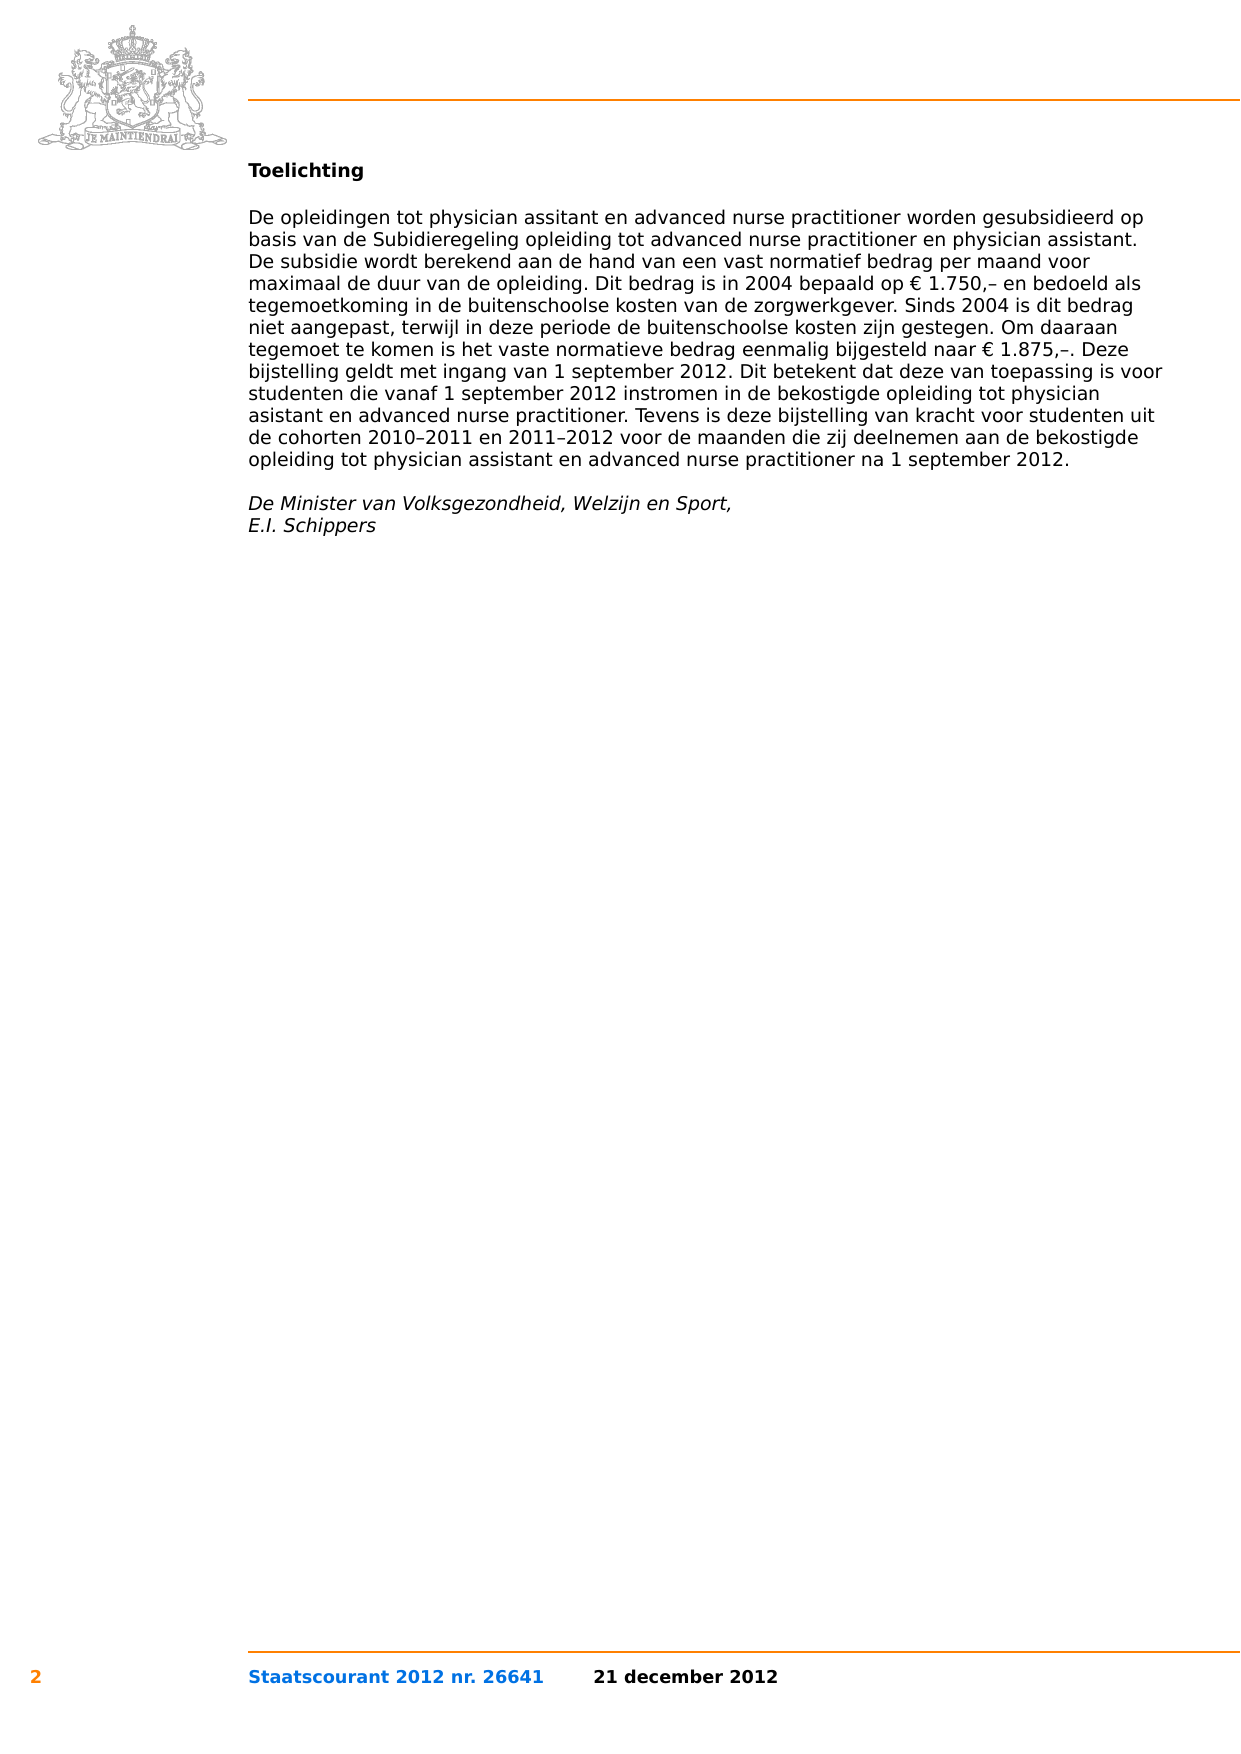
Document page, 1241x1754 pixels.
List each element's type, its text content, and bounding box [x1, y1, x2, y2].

subtitle Toelichting [248, 160, 1163, 182]
text De opleidingen tot physician assitant en advanced nurse practitioner worden gesubsidieerd op basis van de Subidieregeling opleiding tot advanced nurse practitioner en physician assistant. De subsidie wordt berekend aan de hand van een vast normatief bedrag per maand voor maximaal de duur van de opleiding. Dit bedrag is in 2004 bepaald op € 1.750,– en bedoeld als tegemoetkoming in de buitenschoolse kosten van de zorgwerkgever. Sinds 2004 is dit bedrag niet aangepast, terwijl in deze periode de buitenschoolse kosten zijn gestegen. Om daaraan tegemoet te komen is het vaste normatieve bedrag eenmalig bijgesteld naar € 1.875,–. Deze bijstelling geldt met ingang van 1 september 2012. Dit betekent dat deze van toepassing is voor studenten die vanaf 1 september 2012 instromen in de bekostigde opleiding tot physician asistant en advanced nurse practitioner. Tevens is deze bijstelling van kracht voor studenten uit de cohorten 2010–2011 en 2011–2012 voor de maanden die zij deelnemen aan de bekostigde opleiding tot physician assistant en advanced nurse practitioner na 1 september 2012. [248, 207, 1163, 471]
picture [38, 25, 227, 150]
text De Minister van Volksgezondheid, Welzijn en Sport, E.I. Schippers [248, 492, 1163, 536]
